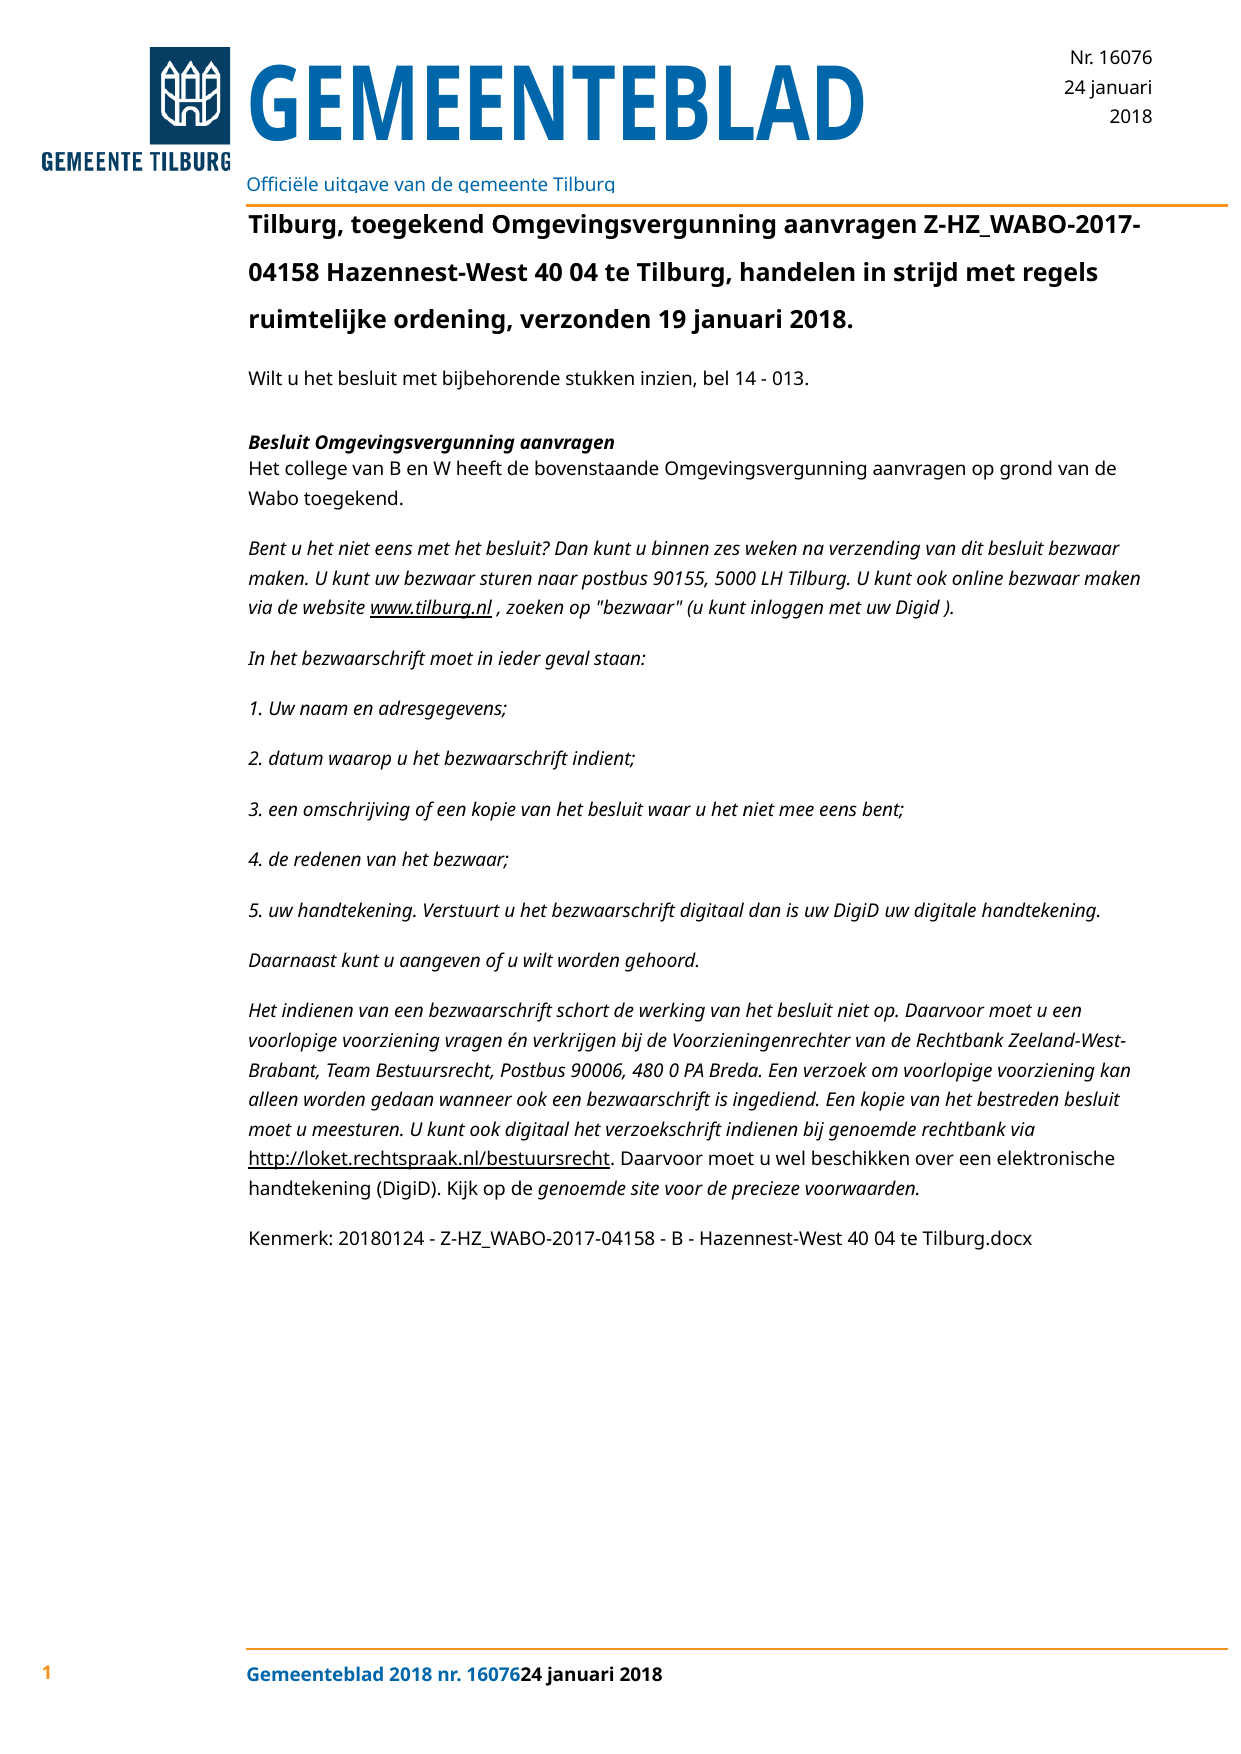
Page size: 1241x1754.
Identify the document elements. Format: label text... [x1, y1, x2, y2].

text 3. een omschrijving of een kopie van het besluit waar u het niet mee eens bent; [248, 796, 1152, 822]
text Besluit Omgevingsvergunning aanvragen [248, 429, 1152, 455]
text 2. datum waarop u het bezwaarschrift indient; [248, 746, 1152, 771]
text In het bezwaarschrift moet in ieder geval staan: [248, 645, 1152, 671]
text 1. Uw naam en adresgegevens; [248, 695, 1152, 721]
text Bent u het niet eens met het besluit? Dan kunt u binnen zes weken na verzending van dit besluit bezwaar maken. U kunt uw bezwaar sturen naar postbus 90155, 5000 LH Tilburg. U kunt ook online bezwaar maken via de website www.tilburg.nl , zoeken op "bezwaar" (u kunt inloggen met uw Digid ). [248, 535, 1152, 620]
text Het college van B en W heeft de bovenstaande Omgevingsvergunning aanvragen op grond van de Wabo toegekend. [248, 455, 1152, 511]
text Wilt u het besluit met bijbehorende stukken inzien, bel 14 - 013. [248, 366, 1152, 391]
text Het indienen van een bezwaarschrift schort de werking van het besluit niet op. Daarvoor moet u een voorlopige voorziening vragen én verkrijgen bij de Voorzieningenrechter van de Rechtbank Zeeland-West-Brabant, Team Bestuursrecht, Postbus 90006, 480 0 PA Breda. Een verzoek om voorlopige voorziening kan alleen worden gedaan wanneer ook een bezwaarschrift is ingediend. Een kopie van het bestreden besluit moet u meesturen. U kunt ook digitaal het verzoekschrift indienen bij genoemde rechtbank via http://loket.rechtspraak.nl/bestuursrecht. Daarvoor moet u wel beschikken over een elektronische handtekening (DigiD). Kijk op de genoemde site voor de precieze voorwaarden. [248, 998, 1152, 1201]
text 4. de redenen van het bezwaar; [248, 846, 1152, 872]
text Tilburg, toegekend Omgevingsvergunning aanvragen Z-HZ_WABO-2017-04158 Hazennest-West 40 04 te Tilburg, handelen in strijd met regels ruimtelijke ordening, verzonden 19 januari 2018. [248, 207, 1152, 336]
text Kenmerk: 20180124 - Z-HZ_WABO-2017-04158 - B - Hazennest-West 40 04 te Tilburg.docx [248, 1226, 1152, 1251]
text 5. uw handtekening. Verstuurt u het bezwaarschrift digitaal dan is uw DigiD uw digitale handtekening. [248, 897, 1152, 923]
picture [41, 47, 231, 172]
text Daarnaast kunt u aangeven of u wilt worden gehoord. [248, 947, 1152, 973]
